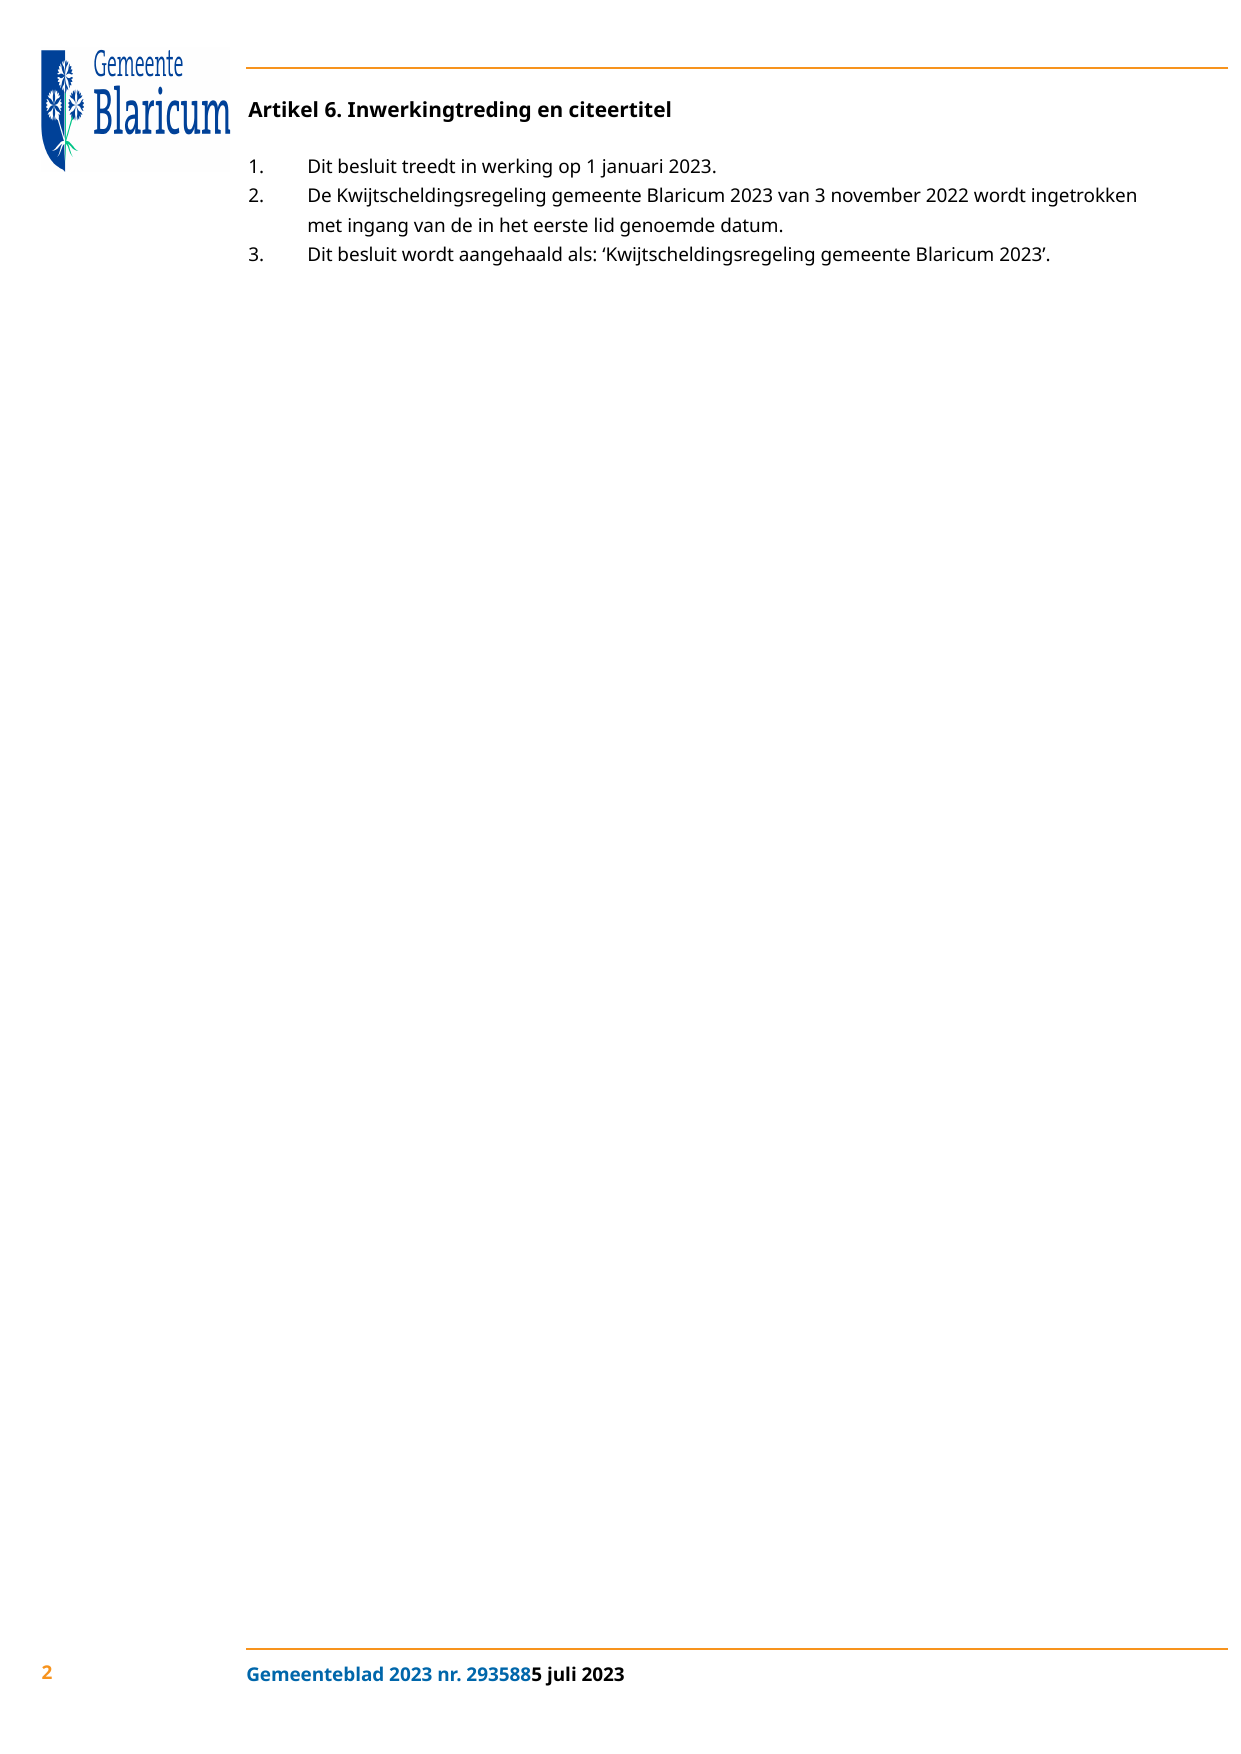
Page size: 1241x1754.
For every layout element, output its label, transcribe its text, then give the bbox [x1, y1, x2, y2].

list Dit besluit wordt aangehaald als: ‘Kwijtscheldingsregeling gemeente Blaricum 2023’. [248, 242, 1152, 267]
list De Kwijtscheldingsregeling gemeente Blaricum 2023 van 3 november 2022 wordt ingetrokken met ingang van de in het eerste lid genoemde datum. [248, 182, 1152, 238]
picture [41, 47, 231, 172]
list Dit besluit treedt in werking op 1 januari 2023. [248, 153, 1152, 178]
text Artikel 6. Inwerkingtreding en citeertitel [248, 95, 1152, 123]
